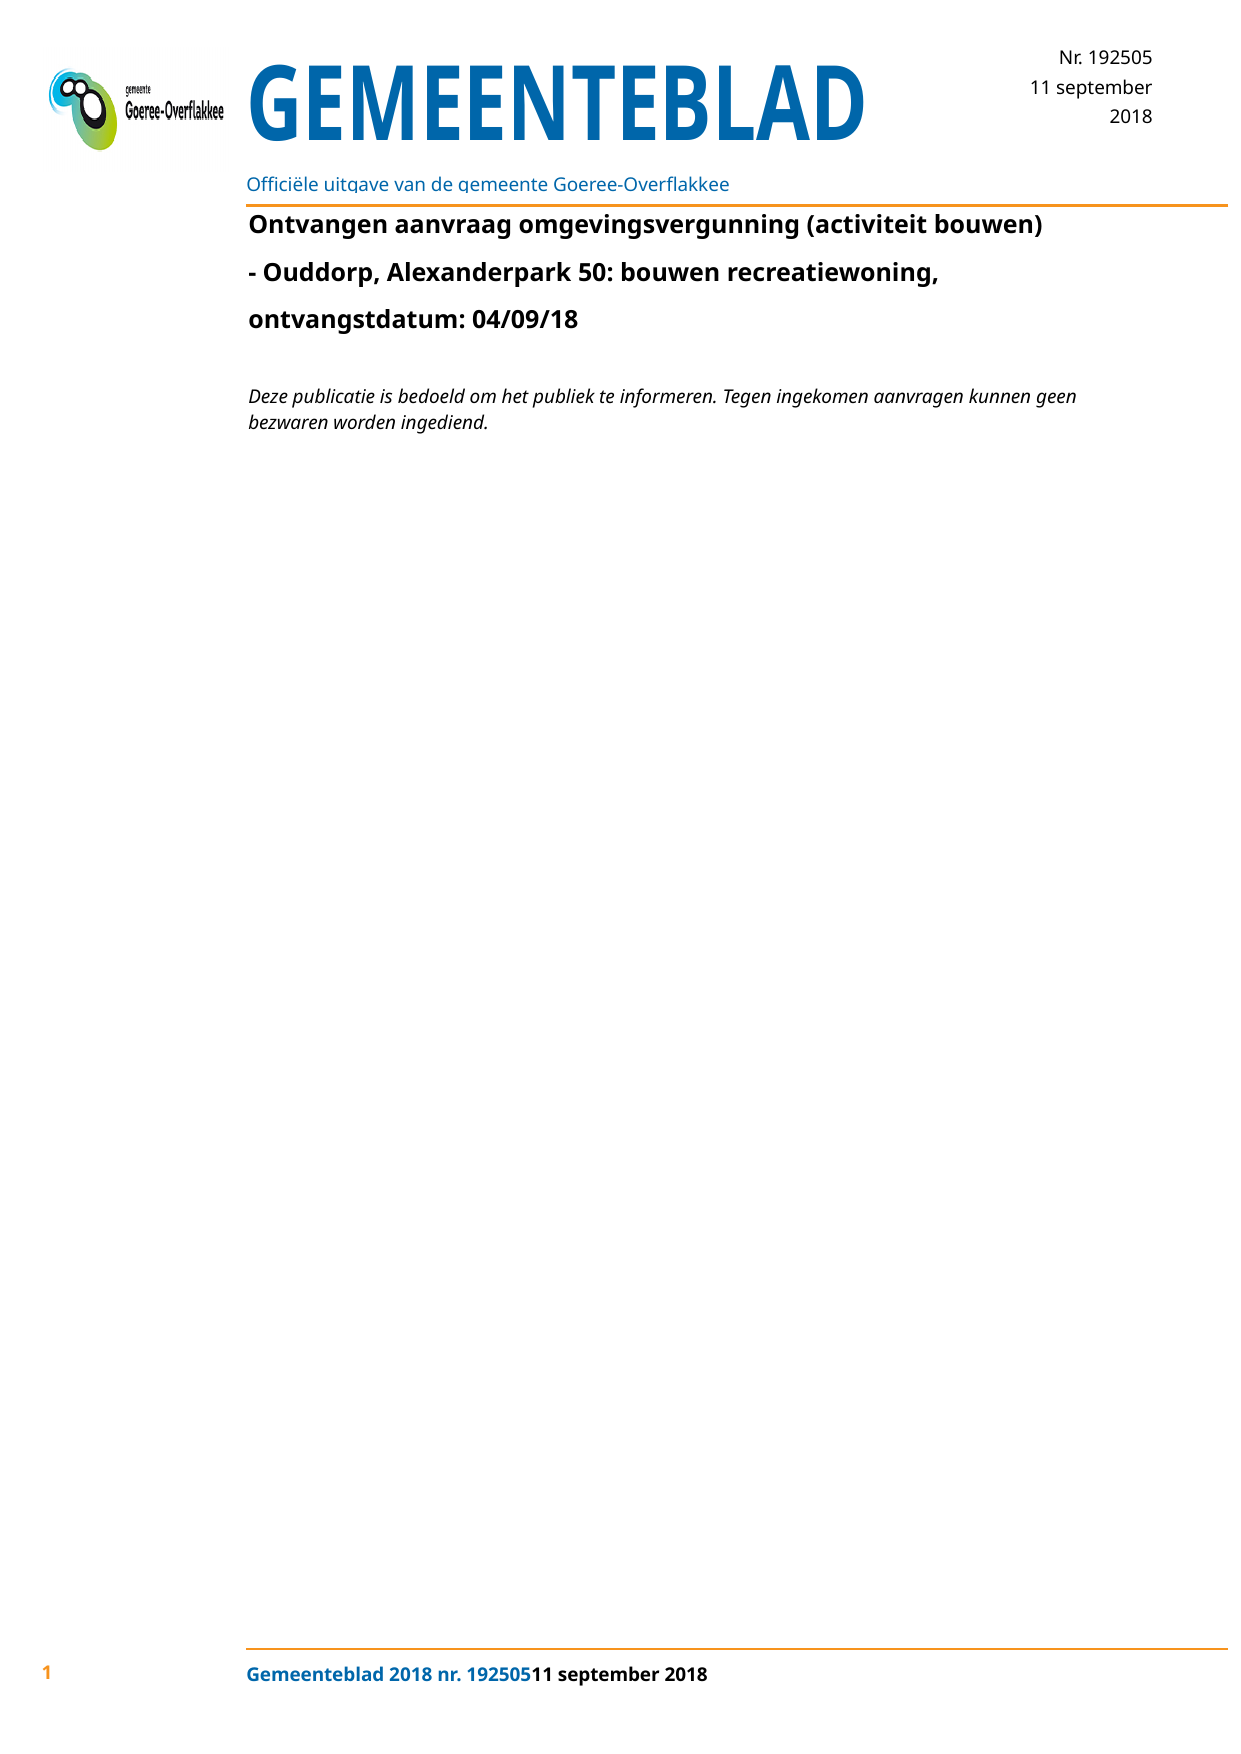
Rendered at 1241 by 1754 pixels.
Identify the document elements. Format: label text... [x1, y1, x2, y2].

picture [41, 47, 231, 172]
text Ontvangen aanvraag omgevingsvergunning (activiteit bouwen) - Ouddorp, Alexanderpark 50: bouwen recreatiewoning, ontvangstdatum: 04/09/18 [248, 207, 1152, 336]
text Deze publicatie is bedoeld om het publiek te informeren. Tegen ingekomen aanvragen kunnen geen bezwaren worden ingediend. [248, 384, 1152, 435]
